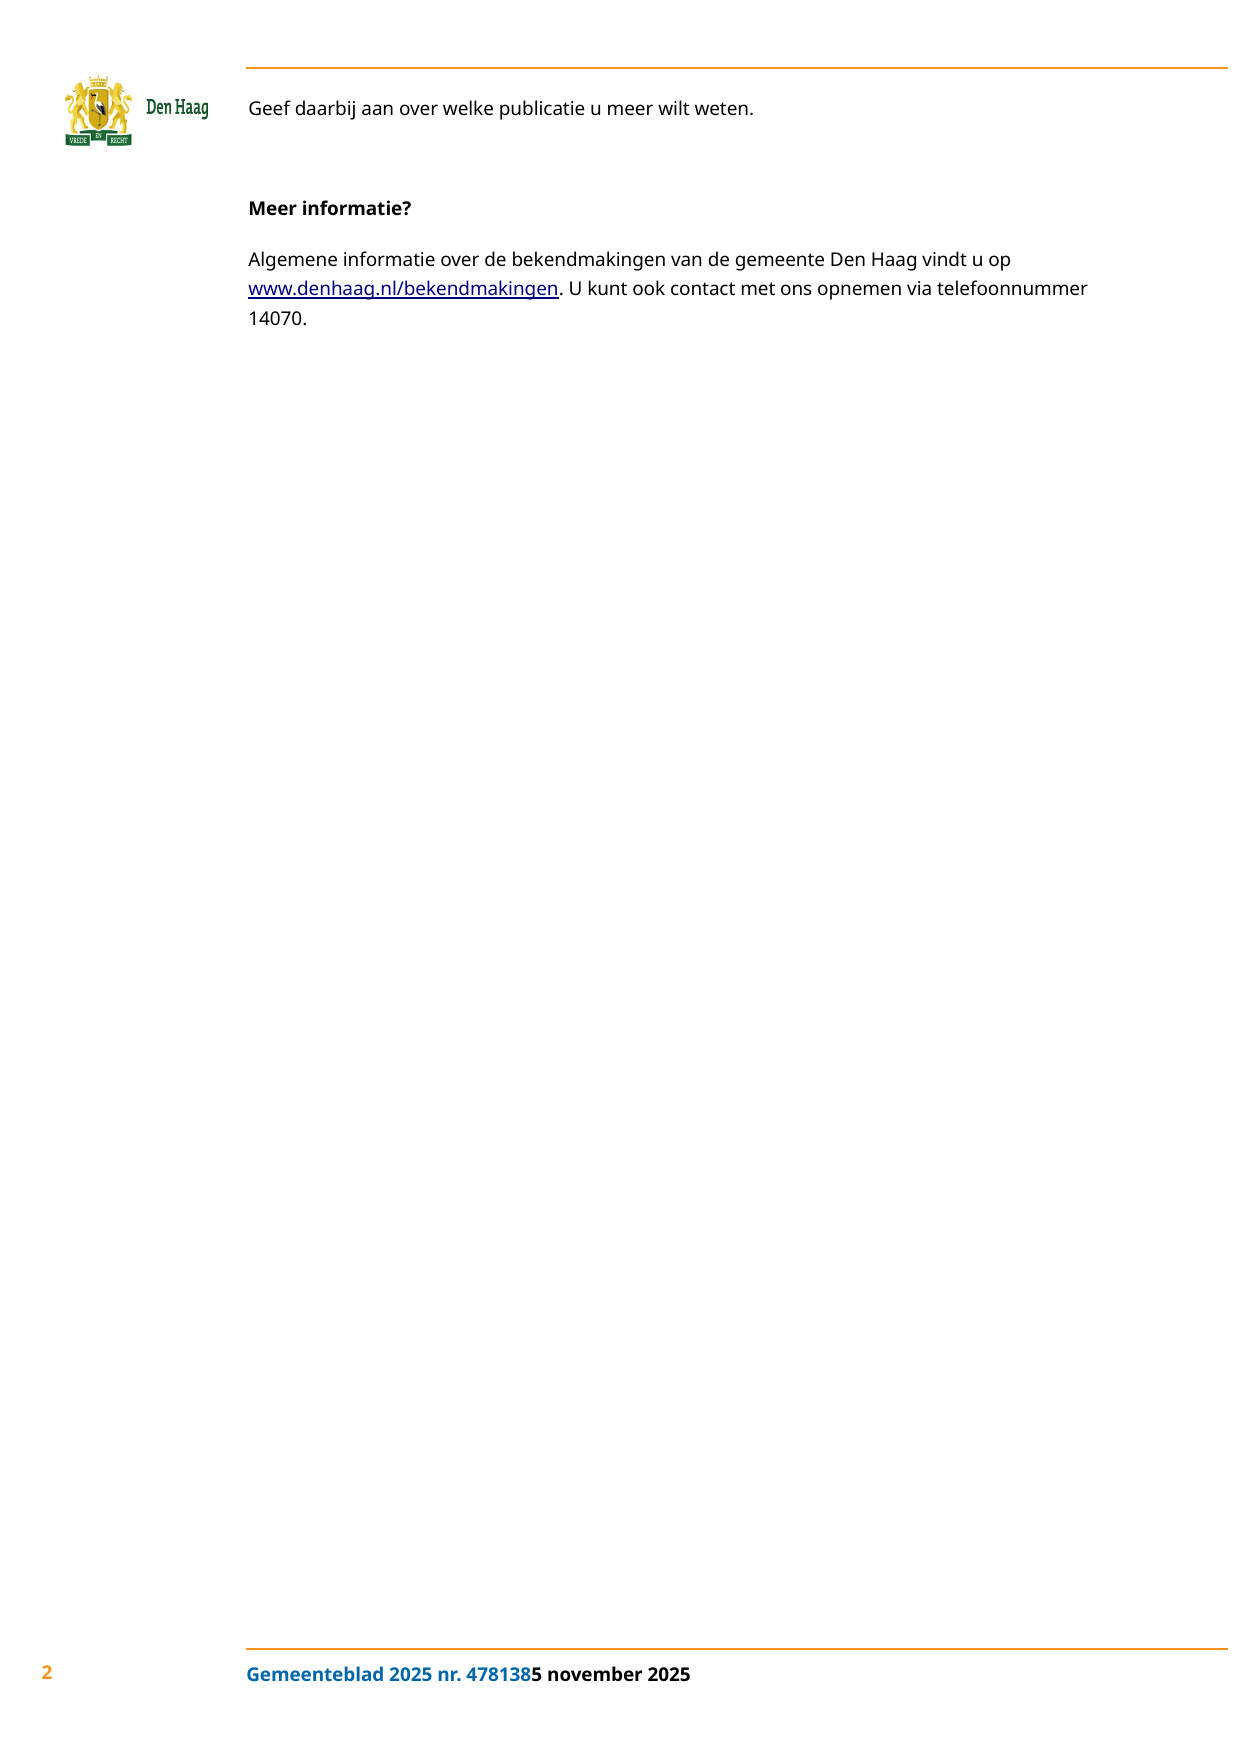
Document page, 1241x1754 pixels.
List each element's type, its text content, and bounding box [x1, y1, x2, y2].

text Geef daarbij aan over welke publicatie u meer wilt weten. [248, 95, 1152, 121]
text Meer informatie? [248, 196, 1152, 221]
picture [41, 47, 231, 172]
text Algemene informatie over de bekendmakingen van de gemeente Den Haag vindt u op www.denhaag.nl/bekendmakingen. U kunt ook contact met ons opnemen via telefoonnummer 14070. [248, 246, 1152, 331]
